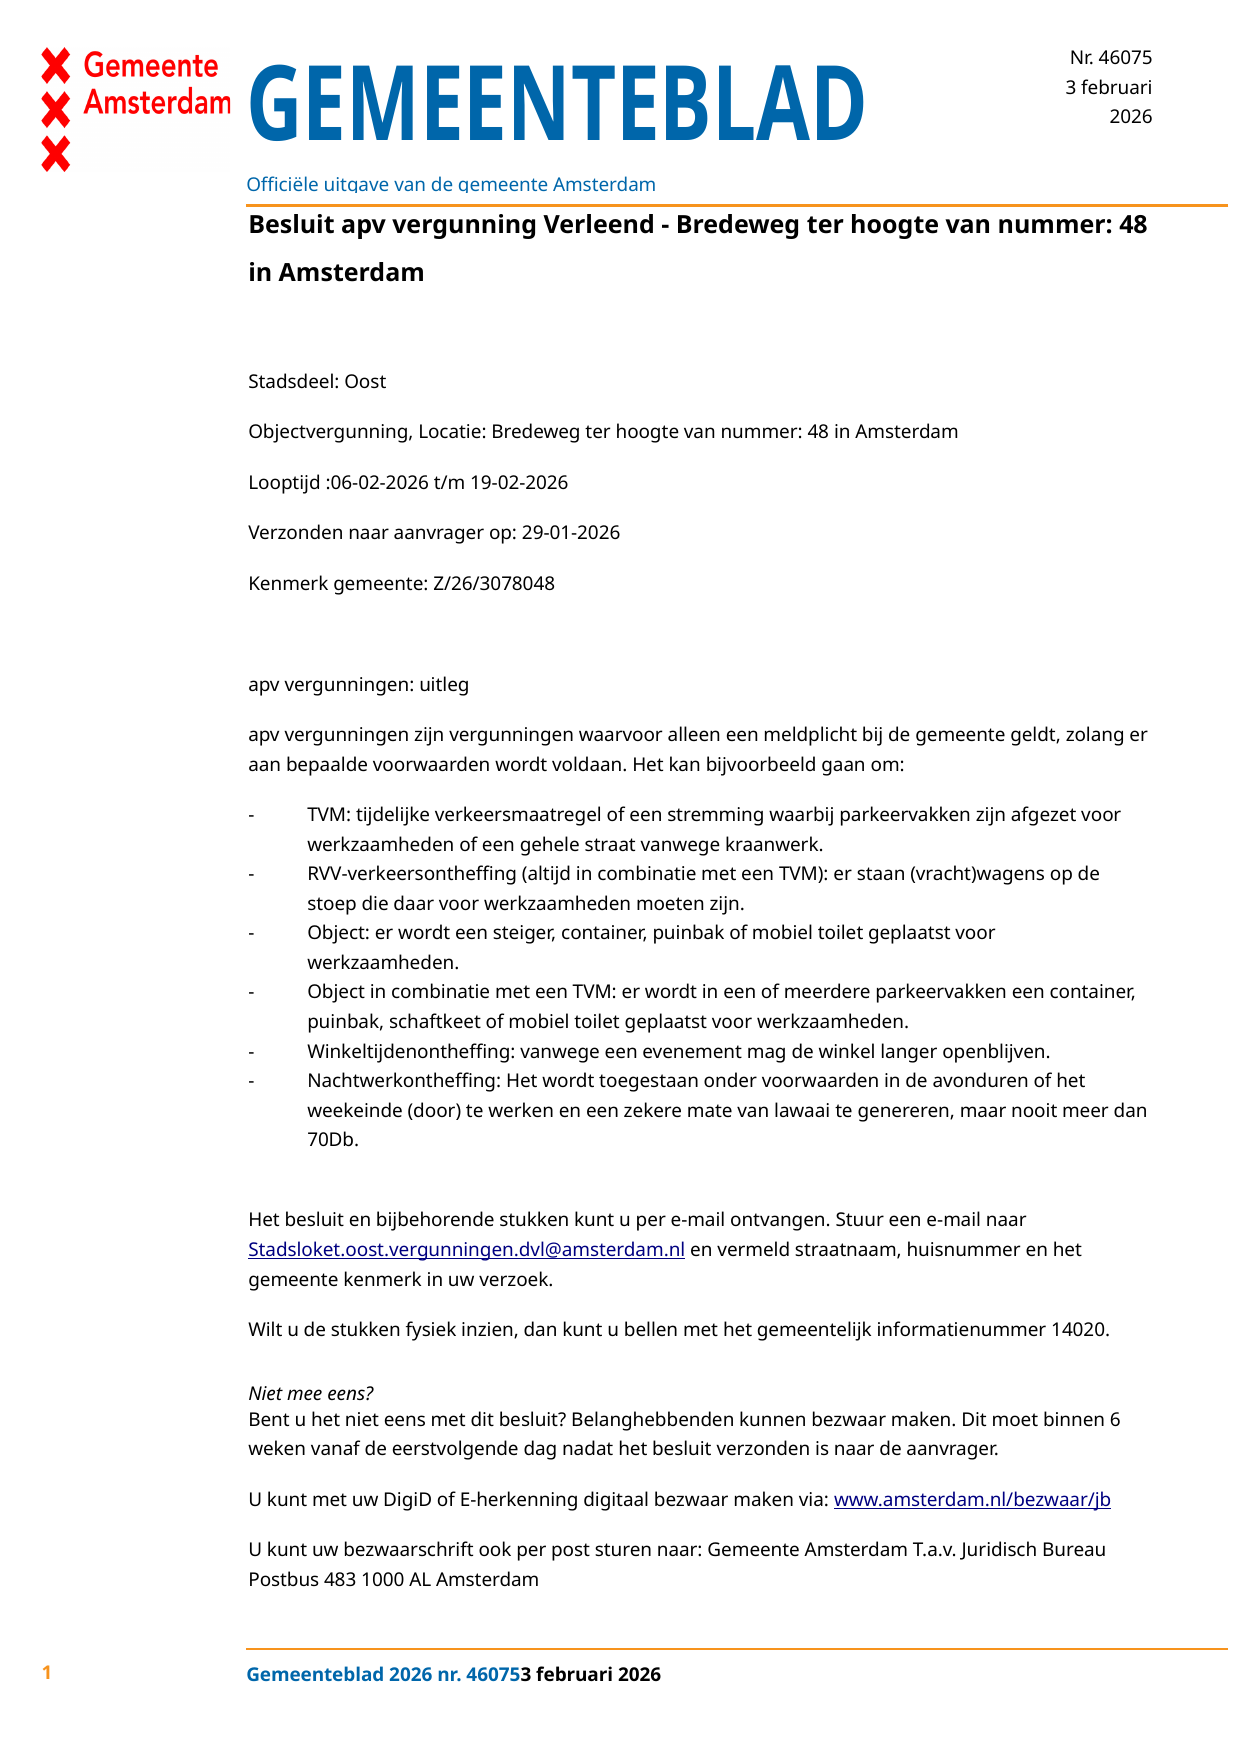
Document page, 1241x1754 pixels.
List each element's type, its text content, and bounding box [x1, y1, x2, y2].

list Nachtwerkontheffing: Het wordt toegestaan onder voorwaarden in de avonduren of het weekeinde (door) te werken en een zekere mate van lawaai te genereren, maar nooit meer dan 70Db. [248, 1067, 1152, 1152]
list RVV-verkeersontheffing (altijd in combinatie met een TVM): er staan (vracht)wagens op de stoep die daar voor werkzaamheden moeten zijn. [248, 860, 1152, 916]
text apv vergunningen: uitleg [248, 671, 1152, 697]
text Niet mee eens? [248, 1380, 1152, 1406]
list TVM: tijdelijke verkeersmaatregel of een stremming waarbij parkeervakken zijn afgezet voor werkzaamheden of een gehele straat vanwege kraanwerk. [248, 801, 1152, 857]
text U kunt uw bezwaarschrift ook per post sturen naar: Gemeente Amsterdam T.a.v. Juridisch Bureau Postbus 483 1000 AL Amsterdam [248, 1536, 1152, 1592]
text Verzonden naar aanvrager op: 29-01-2026 [248, 519, 1152, 545]
text Wilt u de stukken fysiek inzien, dan kunt u bellen met het gemeentelijk informatienummer 14020. [248, 1316, 1152, 1342]
text Stadsdeel: Oost [248, 368, 1152, 394]
text Looptijd :06-02-2026 t/m 19-02-2026 [248, 469, 1152, 495]
picture [41, 47, 231, 172]
text U kunt met uw DigiD of E-herkenning digitaal bezwaar maken via: www.amsterdam.nl/bezwaar/jb [248, 1486, 1152, 1512]
text Besluit apv vergunning Verleend - Bredeweg ter hoogte van nummer: 48 in Amsterdam [248, 207, 1152, 288]
text Bent u het niet eens met dit besluit? Belanghebbenden kunnen bezwaar maken. Dit moet binnen 6 weken vanaf de eerstvolgende dag nadat het besluit verzonden is naar de aanvrager. [248, 1406, 1152, 1461]
list Object: er wordt een steiger, container, puinbak of mobiel toilet geplaatst voor werkzaamheden. [248, 919, 1152, 975]
text Objectvergunning, Locatie: Bredeweg ter hoogte van nummer: 48 in Amsterdam [248, 419, 1152, 444]
text Kenmerk gemeente: Z/26/3078048 [248, 570, 1152, 596]
list Object in combinatie met een TVM: er wordt in een of meerdere parkeervakken een container, puinbak, schaftkeet of mobiel toilet geplaatst voor werkzaamheden. [248, 979, 1152, 1034]
list Winkeltijdenontheffing: vanwege een evenement mag de winkel langer openblijven. [248, 1038, 1152, 1064]
text Het besluit en bijbehorende stukken kunt u per e-mail ontvangen. Stuur een e-mail naar Stadsloket.oost.vergunningen.dvl@amsterdam.nl en vermeld straatnaam, huisnummer en het gemeente kenmerk in uw verzoek. [248, 1207, 1152, 1292]
text apv vergunningen zijn vergunningen waarvoor alleen een meldplicht bij de gemeente geldt, zolang er aan bepaalde voorwaarden wordt voldaan. Het kan bijvoorbeeld gaan om: [248, 721, 1152, 777]
